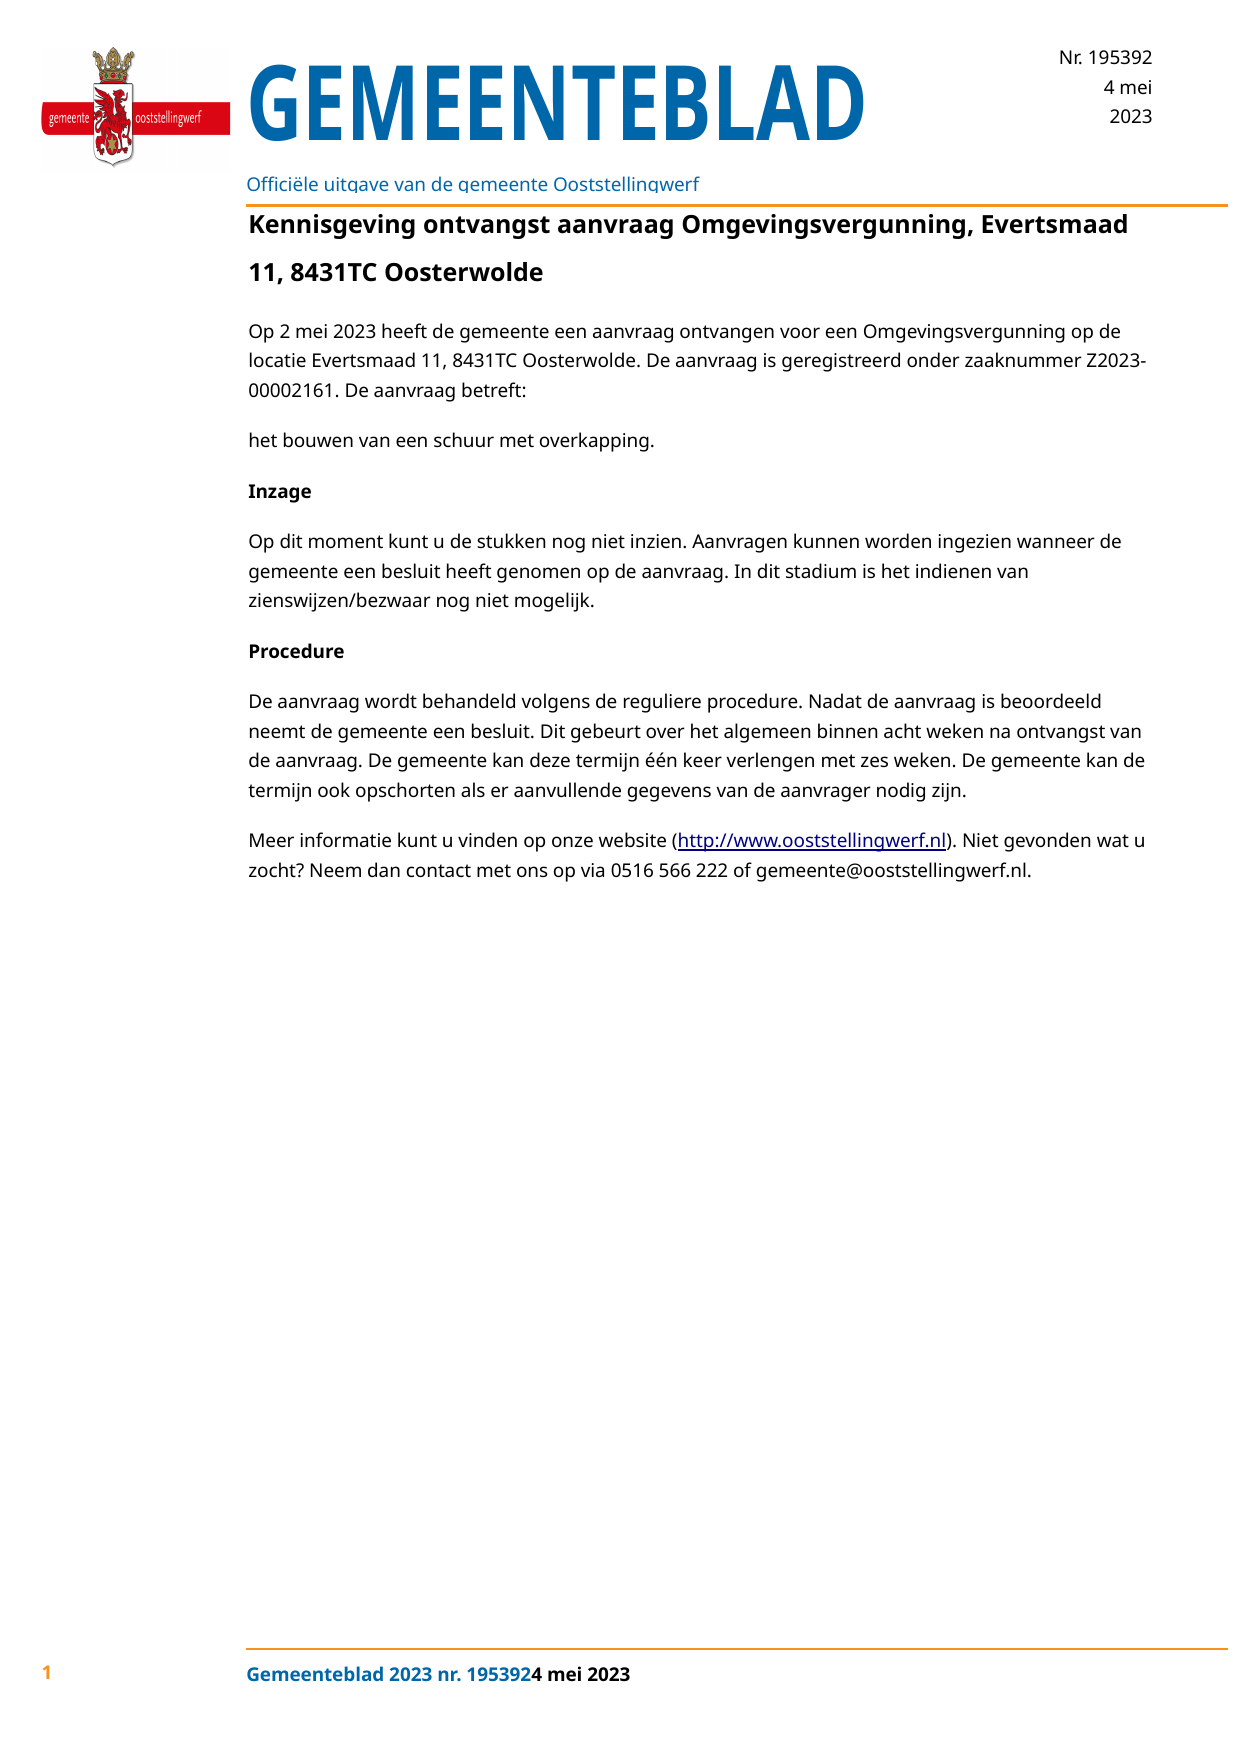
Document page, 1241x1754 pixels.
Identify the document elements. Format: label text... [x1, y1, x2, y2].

text Inzage [248, 478, 1152, 504]
text Meer informatie kunt u vinden op onze website (http://www.ooststellingwerf.nl). Niet gevonden wat u zocht? Neem dan contact met ons op via 0516 566 222 of gemeente@ooststellingwerf.nl. [248, 827, 1152, 883]
picture [41, 47, 231, 172]
text het bouwen van een schuur met overkapping. [248, 427, 1152, 453]
text Op 2 mei 2023 heeft de gemeente een aanvraag ontvangen voor een Omgevingsvergunning op de locatie Evertsmaad 11, 8431TC Oosterwolde. De aanvraag is geregistreerd onder zaaknummer Z2023-00002161. De aanvraag betreft: [248, 318, 1152, 403]
text Procedure [248, 638, 1152, 664]
text Op dit moment kunt u de stukken nog niet inzien. Aanvragen kunnen worden ingezien wanneer de gemeente een besluit heeft genomen op de aanvraag. In dit stadium is het indienen van zienswijzen/bezwaar nog niet mogelijk. [248, 528, 1152, 613]
text De aanvraag wordt behandeld volgens de reguliere procedure. Nadat de aanvraag is beoordeeld neemt de gemeente een besluit. Dit gebeurt over het algemeen binnen acht weken na ontvangst van de aanvraag. De gemeente kan deze termijn één keer verlengen met zes weken. De gemeente kan de termijn ook opschorten als er aanvullende gegevens van de aanvrager nodig zijn. [248, 688, 1152, 803]
text Kennisgeving ontvangst aanvraag Omgevingsvergunning, Evertsmaad 11, 8431TC Oosterwolde [248, 207, 1152, 288]
